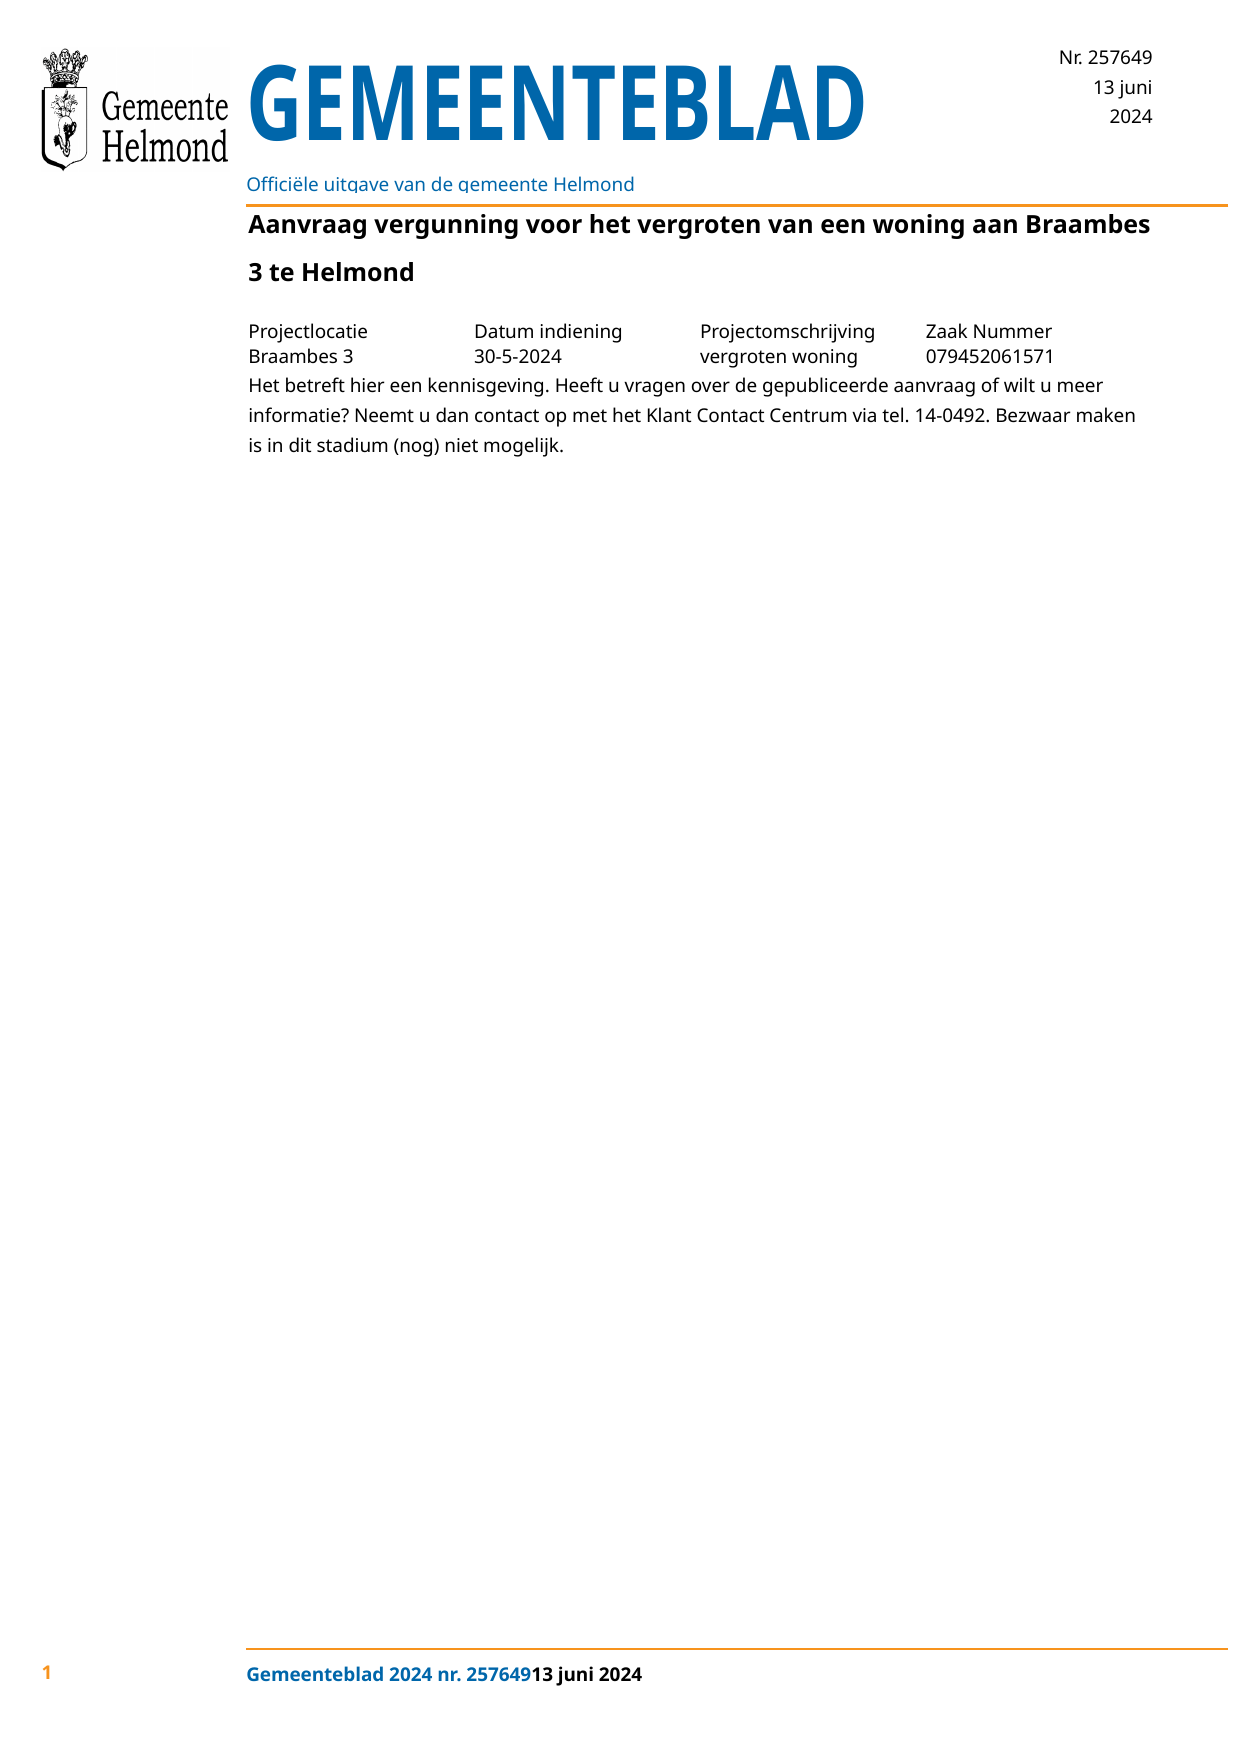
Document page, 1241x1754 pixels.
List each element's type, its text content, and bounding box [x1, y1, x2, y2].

table_header Projectlocatie [248, 318, 474, 344]
text Het betreft hier een kennisgeving. Heeft u vragen over de gepubliceerde aanvraag of wilt u meer informatie? Neemt u dan contact op met het Klant Contact Centrum via tel. 14-0492. Bezwaar maken is in dit stadium (nog) niet mogelijk. [248, 373, 1152, 458]
picture [41, 47, 231, 172]
table_cell 079452061571 [926, 344, 1152, 369]
table_header Projectomschrijving [700, 318, 926, 344]
table_cell Braambes 3 [248, 344, 474, 369]
table_header Datum indiening [474, 318, 700, 344]
text Aanvraag vergunning voor het vergroten van een woning aan Braambes 3 te Helmond [248, 207, 1152, 288]
table_header Zaak Nummer [926, 318, 1152, 344]
table_cell 30-5-2024 [474, 344, 700, 369]
table_cell vergroten woning [700, 344, 926, 369]
